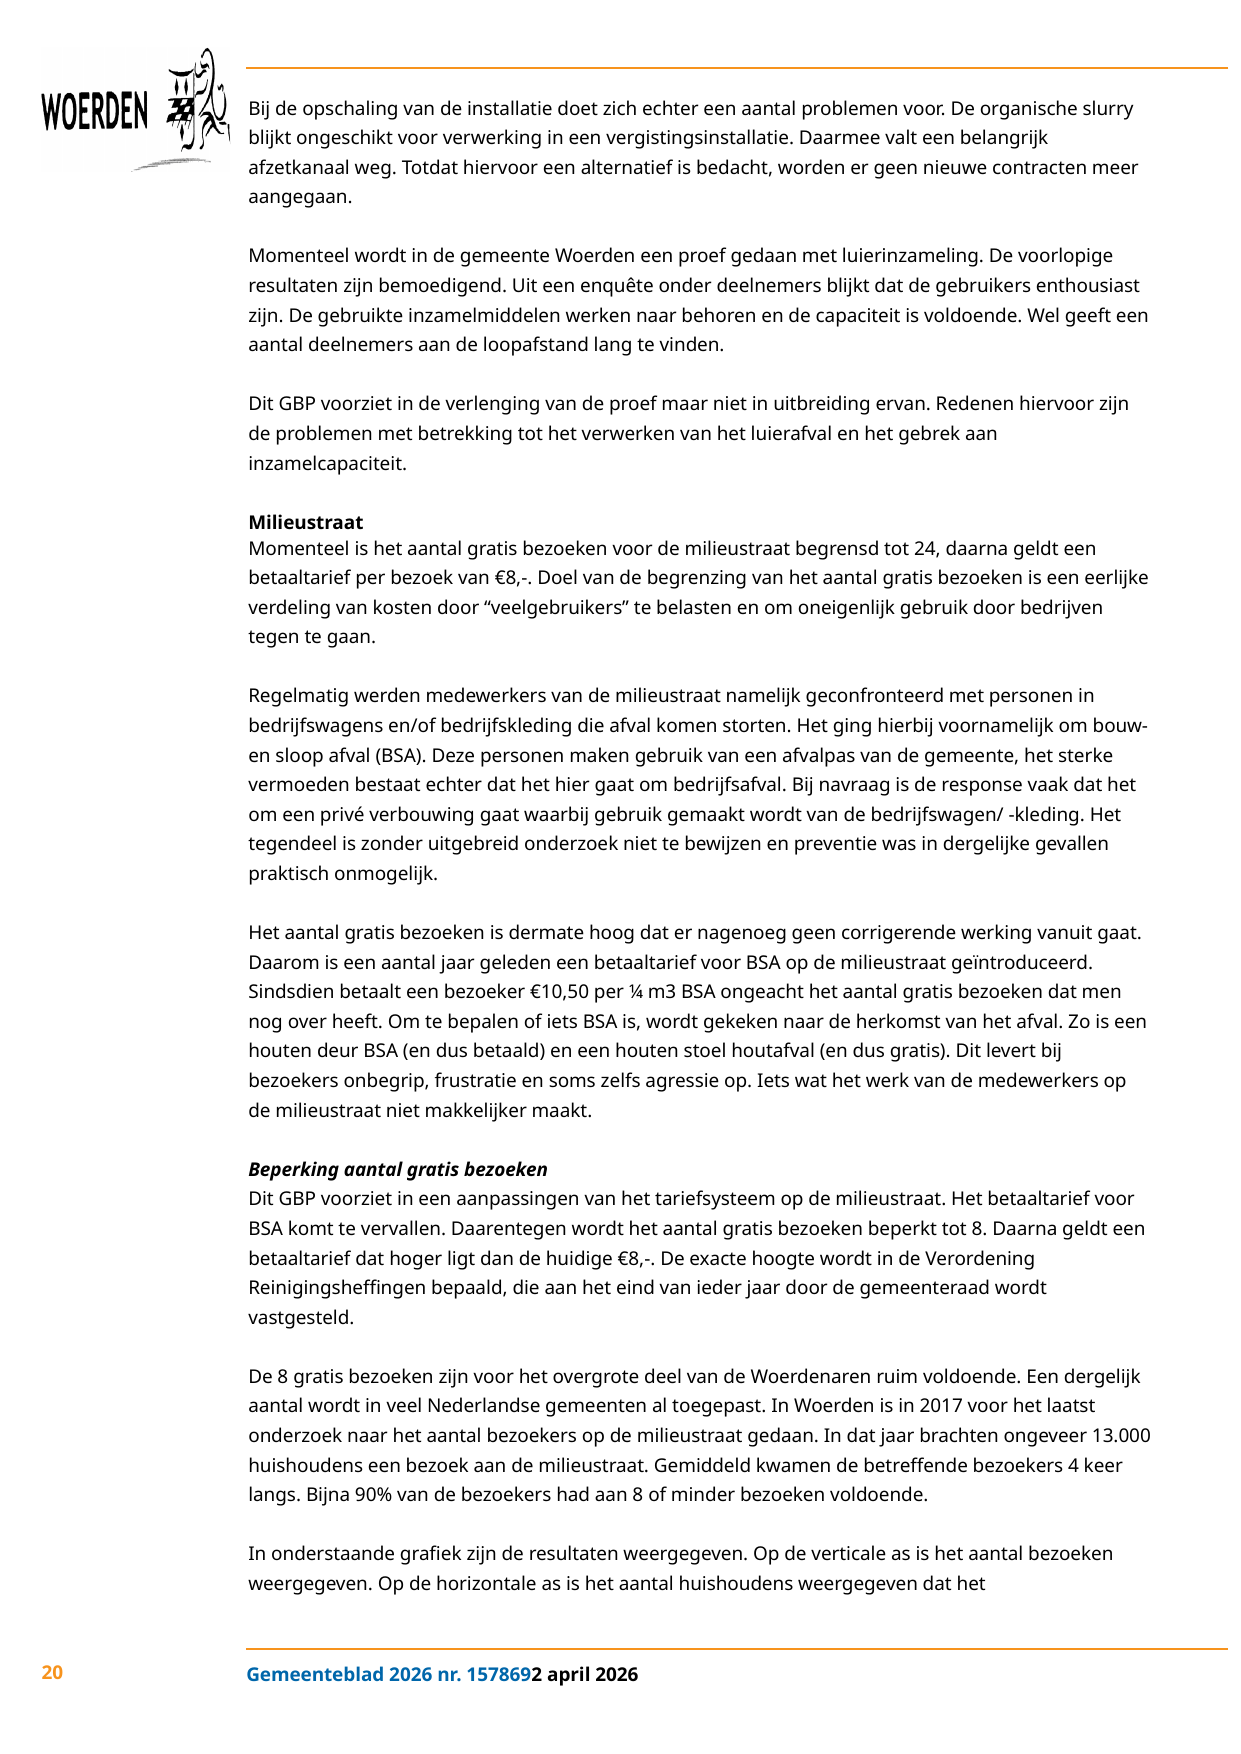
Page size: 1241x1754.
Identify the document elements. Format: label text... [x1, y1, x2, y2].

text In onderstaande grafiek zijn de resultaten weergegeven. Op de verticale as is het aantal bezoeken weergegeven. Op de horizontale as is het aantal huishoudens weergegeven dat het [248, 1541, 1152, 1596]
text Beperking aantal gratis bezoeken [248, 1156, 1152, 1182]
text Momenteel is het aantal gratis bezoeken voor de milieustraat begrensd tot 24, daarna geldt een betaaltarief per bezoek van €8,-. Doel van de begrenzing van het aantal gratis bezoeken is een eerlijke verdeling van kosten door “veelgebruikers” te belasten en om oneigenlijk gebruik door bedrijven tegen te gaan. [248, 535, 1152, 649]
text Het aantal gratis bezoeken is dermate hoog dat er nagenoeg geen corrigerende werking vanuit gaat. Daarom is een aantal jaar geleden een betaaltarief voor BSA op de milieustraat geïntroduceerd. Sindsdien betaalt een bezoeker €10,50 per ¼ m3 BSA ongeacht het aantal gratis bezoeken dat men nog over heeft. Om te bepalen of iets BSA is, wordt gekeken naar de herkomst van het afval. Zo is een houten deur BSA (en dus betaald) en een houten stoel houtafval (en dus gratis). Dit levert bij bezoekers onbegrip, frustratie en soms zelfs agressie op. Iets wat het werk van de medewerkers op de milieustraat niet makkelijker maakt. [248, 919, 1152, 1122]
text Milieustraat [248, 509, 1152, 535]
text De 8 gratis bezoeken zijn voor het overgrote deel van de Woerdenaren ruim voldoende. Een dergelijk aantal wordt in veel Nederlandse gemeenten al toegepast. In Woerden is in 2017 voor het laatst onderzoek naar het aantal bezoekers op de milieustraat gedaan. In dat jaar brachten ongeveer 13.000 huishoudens een bezoek aan de milieustraat. Gemiddeld kwamen de betreffende bezoekers 4 keer langs. Bijna 90% van de bezoekers had aan 8 of minder bezoeken voldoende. [248, 1363, 1152, 1507]
text Bij de opschaling van de installatie doet zich echter een aantal problemen voor. De organische slurry blijkt ongeschikt voor verwerking in een vergistingsinstallatie. Daarmee valt een belangrijk afzetkanaal weg. Totdat hiervoor een alternatief is bedacht, worden er geen nieuwe contracten meer aangegaan. [248, 95, 1152, 209]
text Regelmatig werden medewerkers van de milieustraat namelijk geconfronteerd met personen in bedrijfswagens en/of bedrijfskleding die afval komen storten. Het ging hierbij voornamelijk om bouw- en sloop afval (BSA). Deze personen maken gebruik van een afvalpas van de gemeente, het sterke vermoeden bestaat echter dat het hier gaat om bedrijfsafval. Bij navraag is de response vaak dat het om een privé verbouwing gaat waarbij gebruik gemaakt wordt van de bedrijfswagen/ -kleding. Het tegendeel is zonder uitgebreid onderzoek niet te bewijzen en preventie was in dergelijke gevallen praktisch onmogelijk. [248, 683, 1152, 886]
text Dit GBP voorziet in de verlenging van de proef maar niet in uitbreiding ervan. Redenen hiervoor zijn de problemen met betrekking tot het verwerken van het luierafval en het gebrek aan inzamelcapaciteit. [248, 391, 1152, 476]
picture [41, 47, 231, 172]
text Momenteel wordt in de gemeente Woerden een proef gedaan met luierinzameling. De voorlopige resultaten zijn bemoedigend. Uit een enquête onder deelnemers blijkt dat de gebruikers enthousiast zijn. De gebruikte inzamelmiddelen werken naar behoren en de capaciteit is voldoende. Wel geeft een aantal deelnemers aan de loopafstand lang te vinden. [248, 243, 1152, 357]
text Dit GBP voorziet in een aanpassingen van het tariefsysteem op de milieustraat. Het betaaltarief voor BSA komt te vervallen. Daarentegen wordt het aantal gratis bezoeken beperkt tot 8. Daarna geldt een betaaltarief dat hoger ligt dan de huidige €8,-. De exacte hoogte wordt in de Verordening Reinigingsheffingen bepaald, die aan het eind van ieder jaar door de gemeenteraad wordt vastgesteld. [248, 1186, 1152, 1329]
